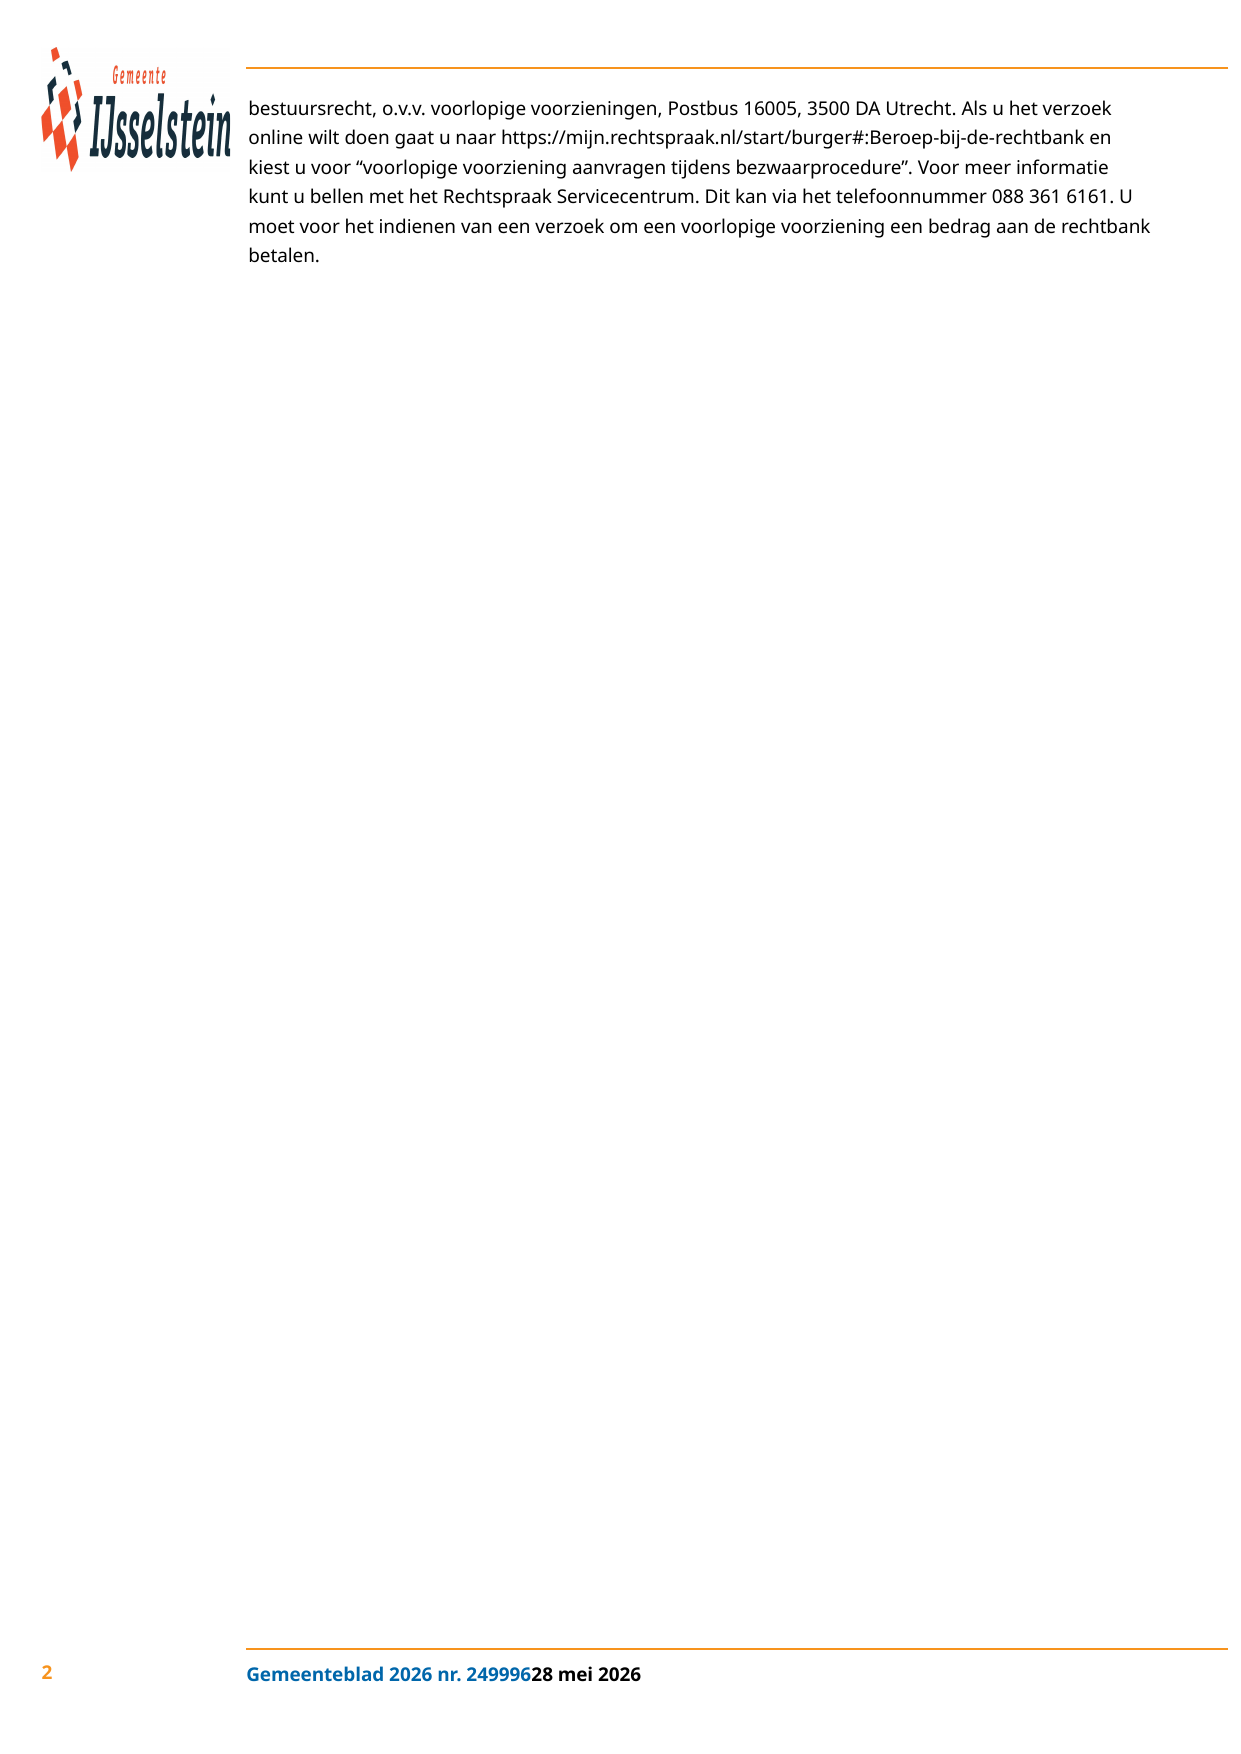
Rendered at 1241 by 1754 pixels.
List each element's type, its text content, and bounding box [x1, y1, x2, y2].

text bestuursrecht, o.v.v. voorlopige voorzieningen, Postbus 16005, 3500 DA Utrecht. Als u het verzoek online wilt doen gaat u naar https://mijn.rechtspraak.nl/start/burger#:Beroep-bij-de-rechtbank en kiest u voor “voorlopige voorziening aanvragen tijdens bezwaarprocedure”. Voor meer informatie kunt u bellen met het Rechtspraak Servicecentrum. Dit kan via het telefoonnummer 088 361 6161. U moet voor het indienen van een verzoek om een voorlopige voorziening een bedrag aan de rechtbank betalen. [248, 95, 1152, 268]
picture [41, 47, 231, 172]
